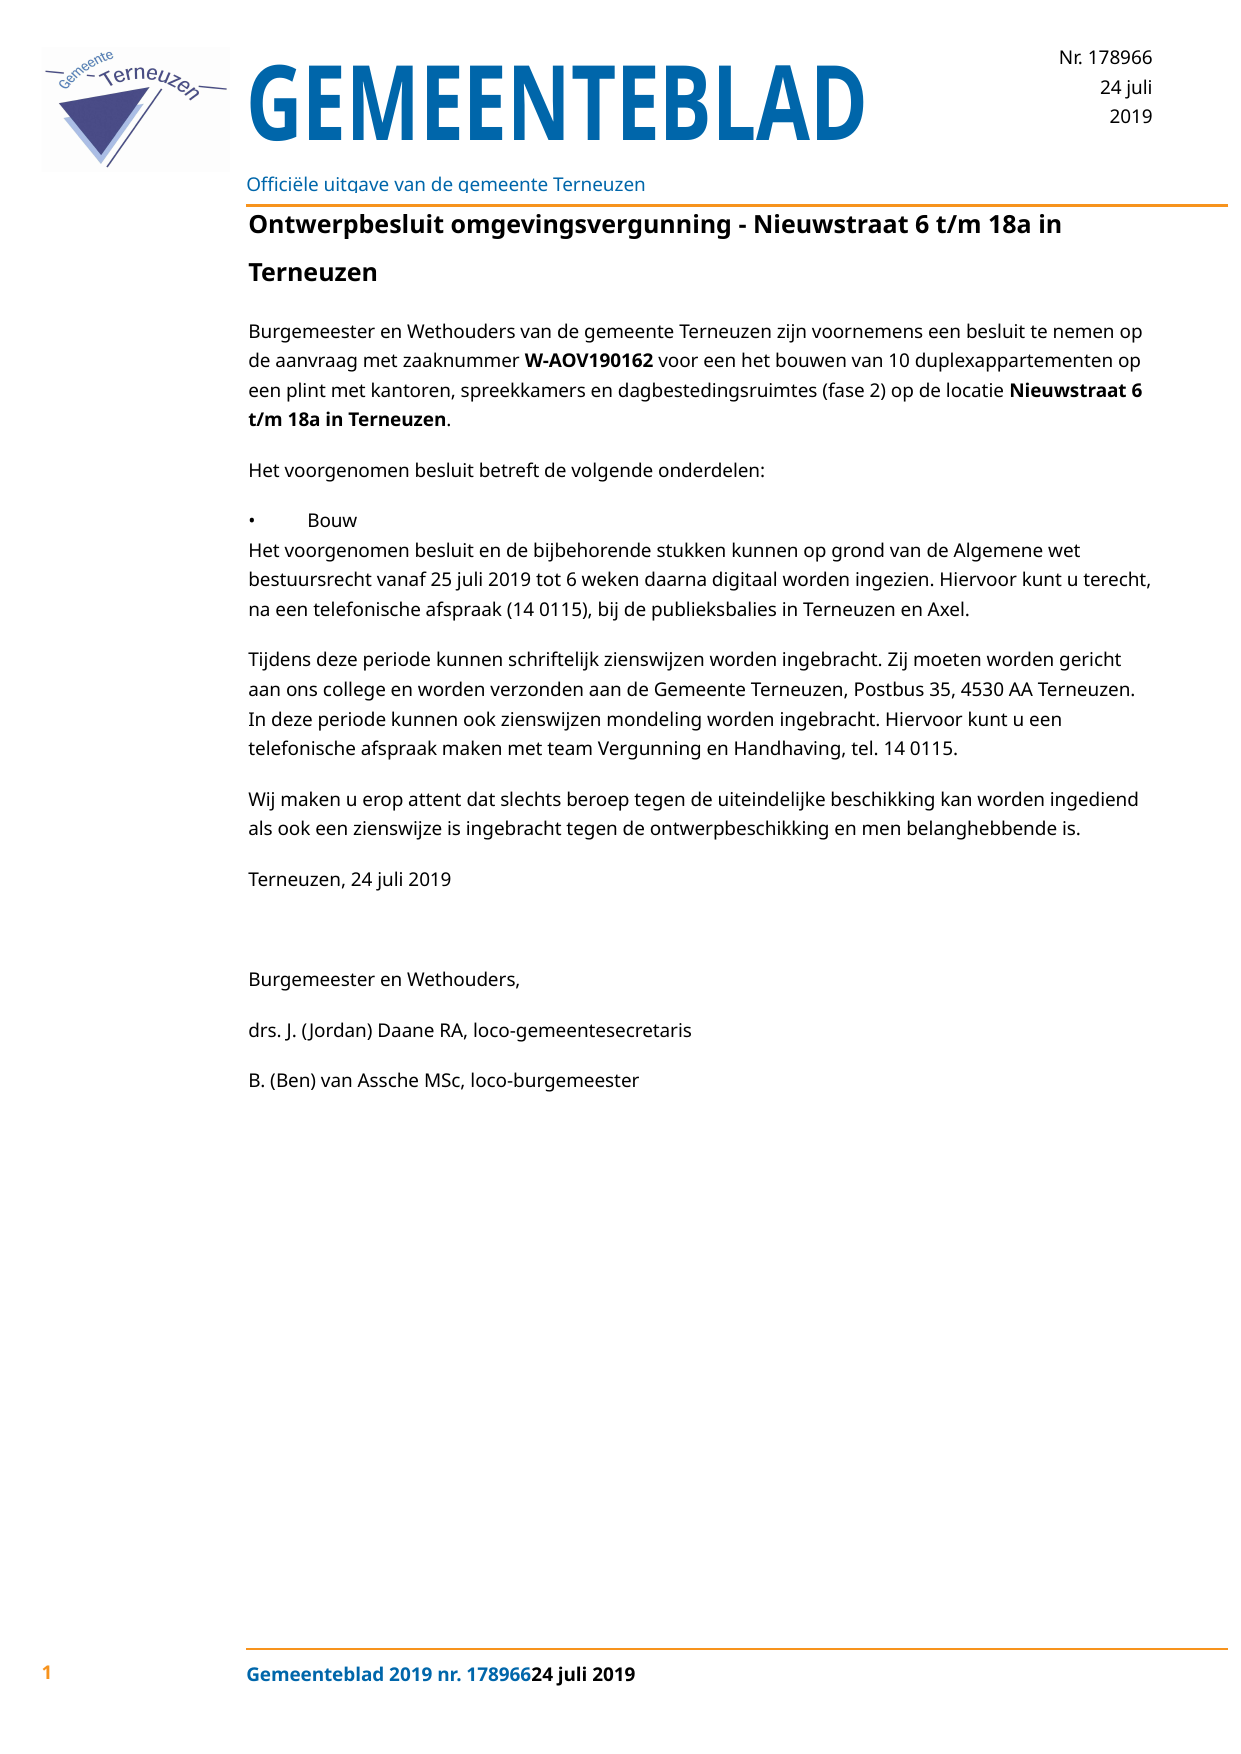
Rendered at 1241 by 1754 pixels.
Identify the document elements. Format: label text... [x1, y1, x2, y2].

text Terneuzen, 24 juli 2019 [248, 866, 1152, 892]
text Burgemeester en Wethouders van de gemeente Terneuzen zijn voornemens een besluit te nemen op de aanvraag met zaaknummer W-AOV190162 voor een het bouwen van 10 duplexappartementen op een plint met kantoren, spreekkamers en dagbestedingsruimtes (fase 2) op de locatie Nieuwstraat 6 t/m 18a in Terneuzen. [248, 318, 1152, 432]
list Bouw [248, 507, 1152, 533]
text B. (Ben) van Assche MSc, loco-burgemeester [248, 1067, 1152, 1093]
picture [41, 47, 231, 172]
text Het voorgenomen besluit en de bijbehorende stukken kunnen op grond van de Algemene wet bestuursrecht vanaf 25 juli 2019 tot 6 weken daarna digitaal worden ingezien. Hiervoor kunt u terecht, na een telefonische afspraak (14 0115), bij de publieksbalies in Terneuzen en Axel. [248, 537, 1152, 622]
text Tijdens deze periode kunnen schriftelijk zienswijzen worden ingebracht. Zij moeten worden gericht aan ons college en worden verzonden aan de Gemeente Terneuzen, Postbus 35, 4530 AA Terneuzen. In deze periode kunnen ook zienswijzen mondeling worden ingebracht. Hiervoor kunt u een telefonische afspraak maken met team Vergunning en Handhaving, tel. 14 0115. [248, 647, 1152, 761]
text Het voorgenomen besluit betreft de volgende onderdelen: [248, 457, 1152, 483]
text Burgemeester en Wethouders, [248, 967, 1152, 992]
text Ontwerpbesluit omgevingsvergunning - Nieuwstraat 6 t/m 18a in Terneuzen [248, 207, 1152, 288]
text drs. J. (Jordan) Daane RA, loco-gemeentesecretaris [248, 1017, 1152, 1043]
text Wij maken u erop attent dat slechts beroep tegen de uiteindelijke beschikking kan worden ingediend als ook een zienswijze is ingebracht tegen de ontwerpbeschikking en men belanghebbende is. [248, 786, 1152, 841]
